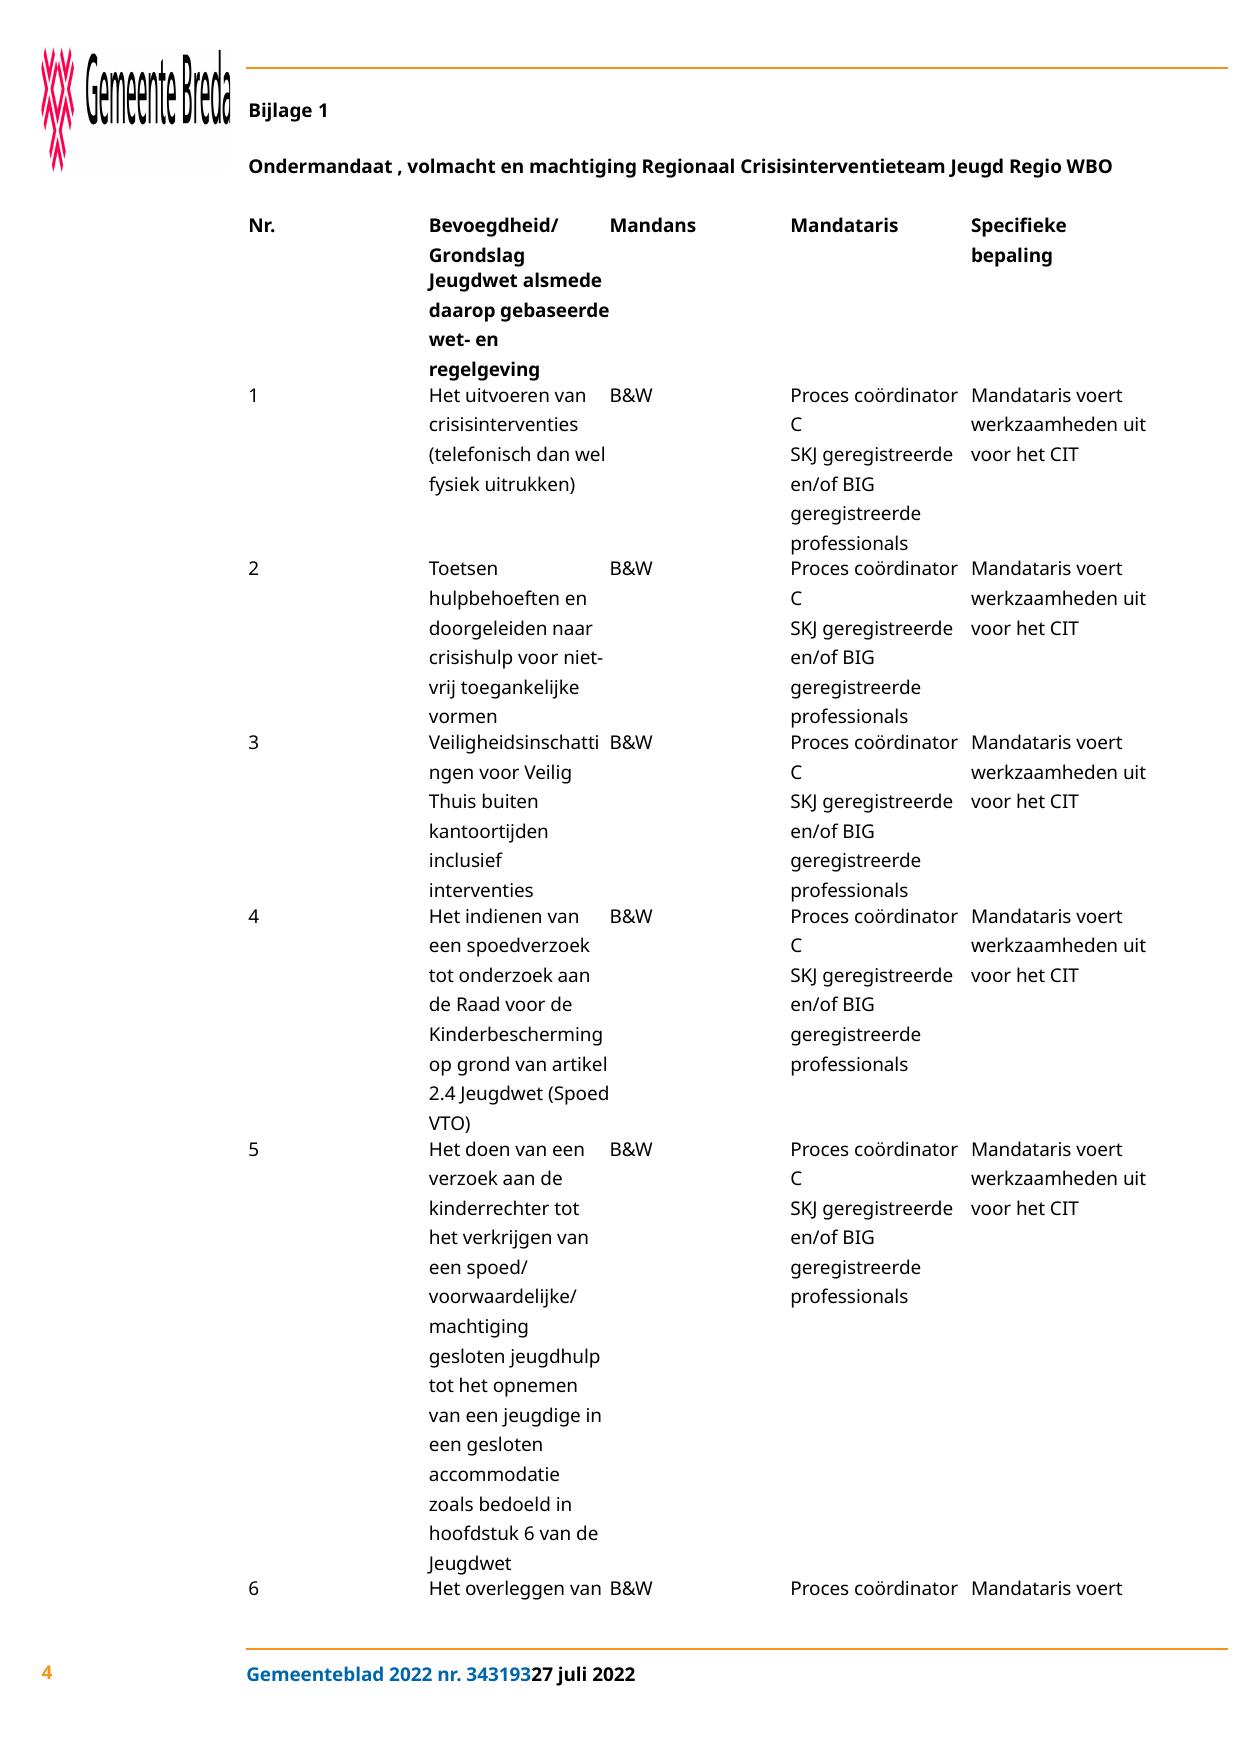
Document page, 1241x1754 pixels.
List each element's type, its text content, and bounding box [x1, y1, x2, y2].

table_cell Proces coördinator C SKJ geregistreerde en/of BIG geregistreerde professionals [790, 729, 971, 903]
table_cell Toetsen hulpbehoeften en doorgeleiden naar crisishulp voor niet-vrij toegankelijke vormen [429, 556, 609, 729]
table_cell 5 [248, 1136, 429, 1576]
table_cell B&W [609, 1136, 790, 1576]
table_cell Mandataris voert werkzaamheden uit voor het CIT [971, 1136, 1152, 1576]
table_cell B&W [609, 382, 790, 556]
table_cell Het doen van een verzoek aan de kinderrechter tot het verkrijgen van een spoed/ voorwaardelijke/ machtiging gesloten jeugdhulp tot het opnemen van een jeugdige in een gesloten accommodatie zoals bedoeld in hoofdstuk 6 van de Jeugdwet [429, 1136, 609, 1576]
table_cell Proces coördinator C SKJ geregistreerde en/of BIG geregistreerde professionals [790, 382, 971, 556]
table_cell B&W [609, 729, 790, 903]
table_cell Het indienen van een spoedverzoek tot onderzoek aan de Raad voor de Kinderbescherming op grond van artikel 2.4 Jeugdwet (Spoed VTO) [429, 903, 609, 1136]
table_cell [609, 268, 790, 382]
table_header Specifieke bepaling [971, 212, 1152, 267]
table_cell [248, 268, 429, 382]
table_cell Proces coördinator C SKJ geregistreerde en/of BIG geregistreerde professionals [790, 556, 971, 729]
text Bijlage 1 [248, 95, 1152, 123]
table_cell B&W [609, 1576, 790, 1601]
table_cell 6 [248, 1576, 429, 1601]
picture [41, 47, 231, 172]
table_header Nr. [248, 212, 429, 267]
table_cell Veiligheidsinschattingen voor Veilig Thuis buiten kantoortijden inclusief interventies [429, 729, 609, 903]
table_cell 2 [248, 556, 429, 729]
table_cell Het overleggen van [429, 1576, 609, 1601]
table_cell Het uitvoeren van crisisinterventies (telefonisch dan wel fysiek uitrukken) [429, 382, 609, 556]
table_cell Mandataris voert werkzaamheden uit voor het CIT [971, 556, 1152, 729]
table_cell Mandataris voert [971, 1576, 1152, 1601]
table_cell [971, 268, 1152, 382]
table_cell Proces coördinator [790, 1576, 971, 1601]
table_cell Proces coördinator C SKJ geregistreerde en/of BIG geregistreerde professionals [790, 1136, 971, 1576]
table_cell Mandataris voert werkzaamheden uit voor het CIT [971, 903, 1152, 1136]
table_header Mandans [609, 212, 790, 267]
table_cell B&W [609, 556, 790, 729]
table_cell Mandataris voert werkzaamheden uit voor het CIT [971, 729, 1152, 903]
table_cell [790, 268, 971, 382]
table_cell Proces coördinator C SKJ geregistreerde en/of BIG geregistreerde professionals [790, 903, 971, 1136]
table_header Bevoegdheid/Grondslag [429, 212, 609, 267]
table_header Mandataris [790, 212, 971, 267]
table_cell B&W [609, 903, 790, 1136]
table_cell 3 [248, 729, 429, 903]
table_cell 4 [248, 903, 429, 1136]
table_cell Jeugdwet alsmede daarop gebaseerde wet- en regelgeving [429, 268, 609, 382]
table_cell Mandataris voert werkzaamheden uit voor het CIT [971, 382, 1152, 556]
text Ondermandaat , volmacht en machtiging Regionaal Crisisinterventieteam Jeugd Regio WBO [248, 153, 1152, 179]
table_cell 1 [248, 382, 429, 556]
